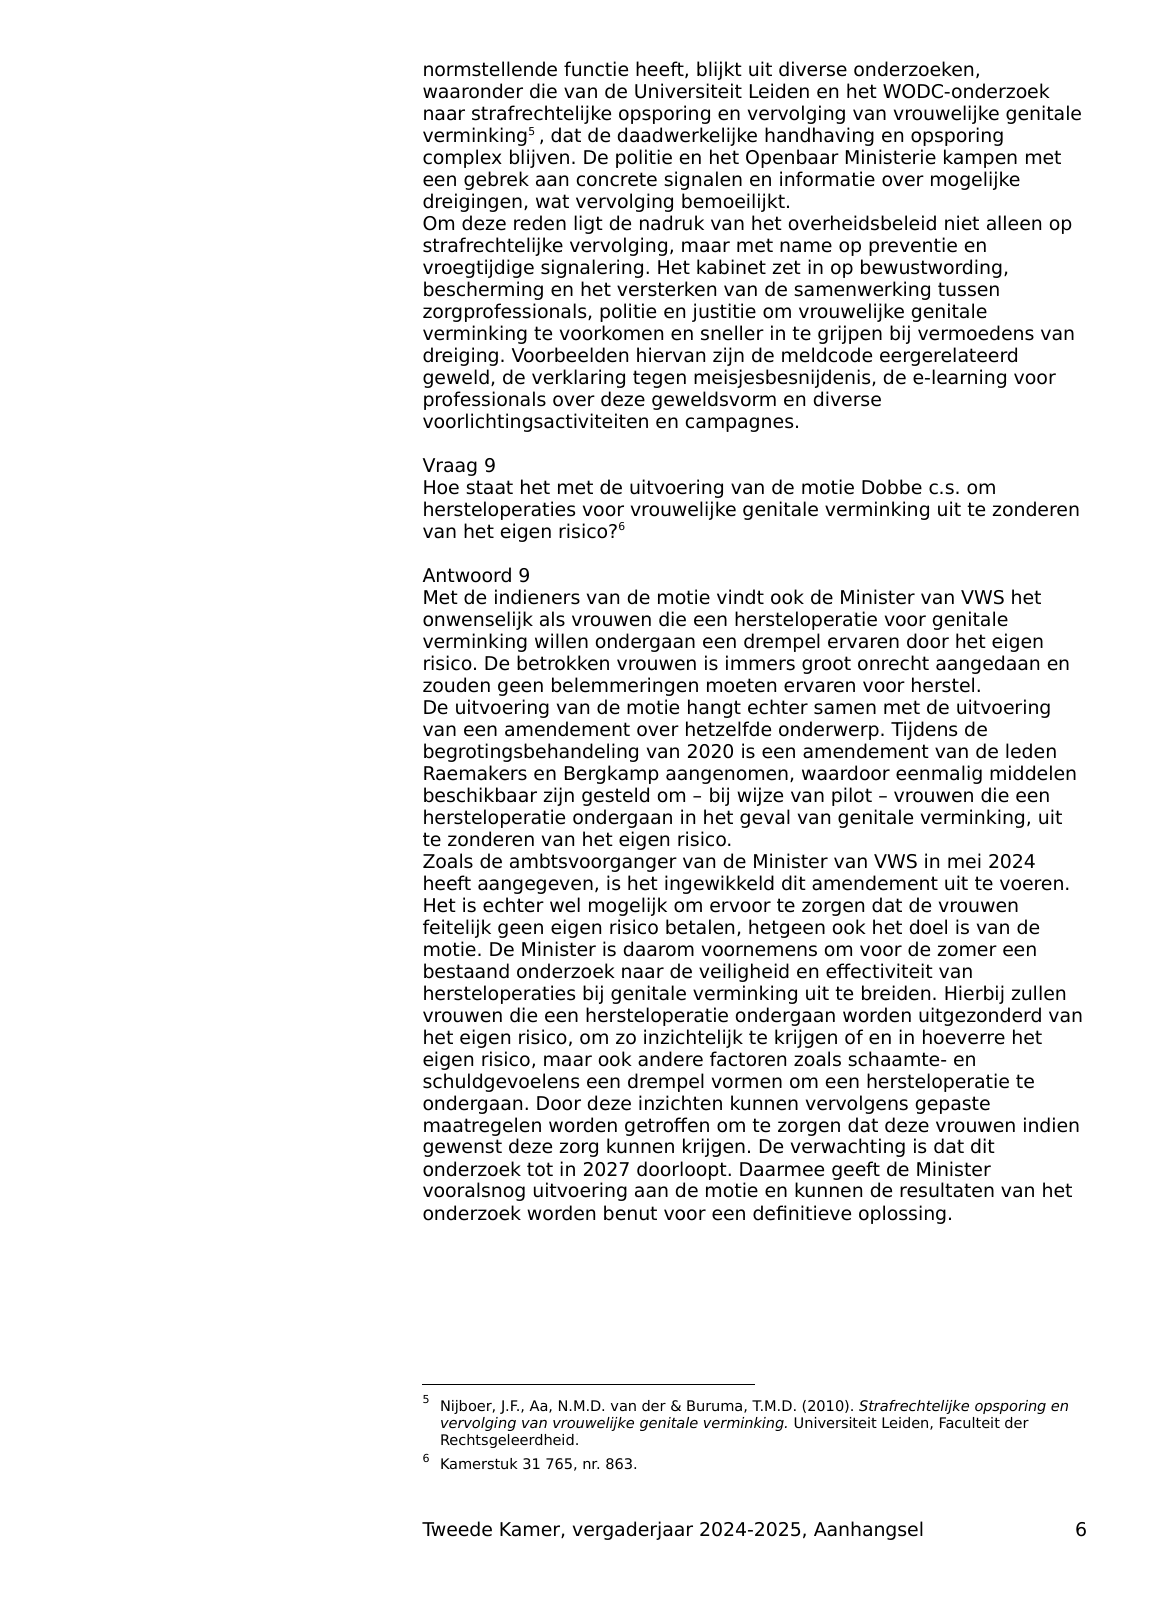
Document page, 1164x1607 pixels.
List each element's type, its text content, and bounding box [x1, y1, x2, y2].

text normstellende functie heeft, blijkt uit diverse onderzoeken, waaronder die van de Universiteit Leiden en het WODC-onderzoek naar strafrechtelijke opsporing en vervolging van vrouwelijke genitale verminking, dat de daadwerkelijke handhaving en opsporing complex blijven. De politie en het Openbaar Ministerie kampen met een gebrek aan concrete signalen en informatie over mogelijke dreigingen, wat vervolging bemoeilijkt. [422, 59, 1087, 213]
text Om deze reden ligt de nadruk van het overheidsbeleid niet alleen op strafrechtelijke vervolging, maar met name op preventie en vroegtijdige signalering. Het kabinet zet in op bewustwording, bescherming en het versterken van de samenwerking tussen zorgprofessionals, politie en justitie om vrouwelijke genitale verminking te voorkomen en sneller in te grijpen bij vermoedens van dreiging. Voorbeelden hiervan zijn de meldcode eergerelateerd geweld, de verklaring tegen meisjesbesnijdenis, de e-learning voor professionals over deze geweldsvorm en diverse voorlichtingsactiviteiten en campagnes. [422, 213, 1087, 433]
text Kamerstuk 31 765, nr. 863. [422, 1452, 1087, 1474]
text Hoe staat het met de uitvoering van de motie Dobbe c.s. om hersteloperaties voor vrouwelijke genitale verminking uit te zonderen van het eigen risico? [422, 477, 1087, 543]
text Zoals de ambtsvoorganger van de Minister van VWS in mei 2024 heeft aangegeven, is het ingewikkeld dit amendement uit te voeren. Het is echter wel mogelijk om ervoor te zorgen dat de vrouwen feitelijk geen eigen risico betalen, hetgeen ook het doel is van de motie. De Minister is daarom voornemens om voor de zomer een bestaand onderzoek naar de veiligheid en effectiviteit van hersteloperaties bij genitale verminking uit te breiden. Hierbij zullen vrouwen die een hersteloperatie ondergaan worden uitgezonderd van het eigen risico, om zo inzichtelijk te krijgen of en in hoeverre het eigen risico, maar ook andere factoren zoals schaamte- en schuldgevoelens een drempel vormen om een hersteloperatie te ondergaan. Door deze inzichten kunnen vervolgens gepaste maatregelen worden getroffen om te zorgen dat deze vrouwen indien gewenst deze zorg kunnen krijgen. De verwachting is dat dit onderzoek tot in 2027 doorloopt. Daarmee geeft de Minister vooralsnog uitvoering aan de motie en kunnen de resultaten van het onderzoek worden benut voor een definitieve oplossing. [422, 851, 1087, 1224]
text Antwoord 9 [422, 565, 1087, 587]
text Nijboer, J.F., Aa, N.M.D. van der & Buruma, T.M.D. (2010). Strafrechtelijke opsporing en vervolging van vrouwelijke genitale verminking. Universiteit Leiden, Faculteit der Rechtsgeleerdheid. [422, 1393, 1087, 1449]
text Vraag 9 [422, 455, 1087, 477]
text De uitvoering van de motie hangt echter samen met de uitvoering van een amendement over hetzelfde onderwerp. Tijdens de begrotingsbehandeling van 2020 is een amendement van de leden Raemakers en Bergkamp aangenomen, waardoor eenmalig middelen beschikbaar zijn gesteld om – bij wijze van pilot – vrouwen die een hersteloperatie ondergaan in het geval van genitale verminking, uit te zonderen van het eigen risico. [422, 697, 1087, 851]
text Met de indieners van de motie vindt ook de Minister van VWS het onwenselijk als vrouwen die een hersteloperatie voor genitale verminking willen ondergaan een drempel ervaren door het eigen risico. De betrokken vrouwen is immers groot onrecht aangedaan en zouden geen belemmeringen moeten ervaren voor herstel. [422, 587, 1087, 697]
